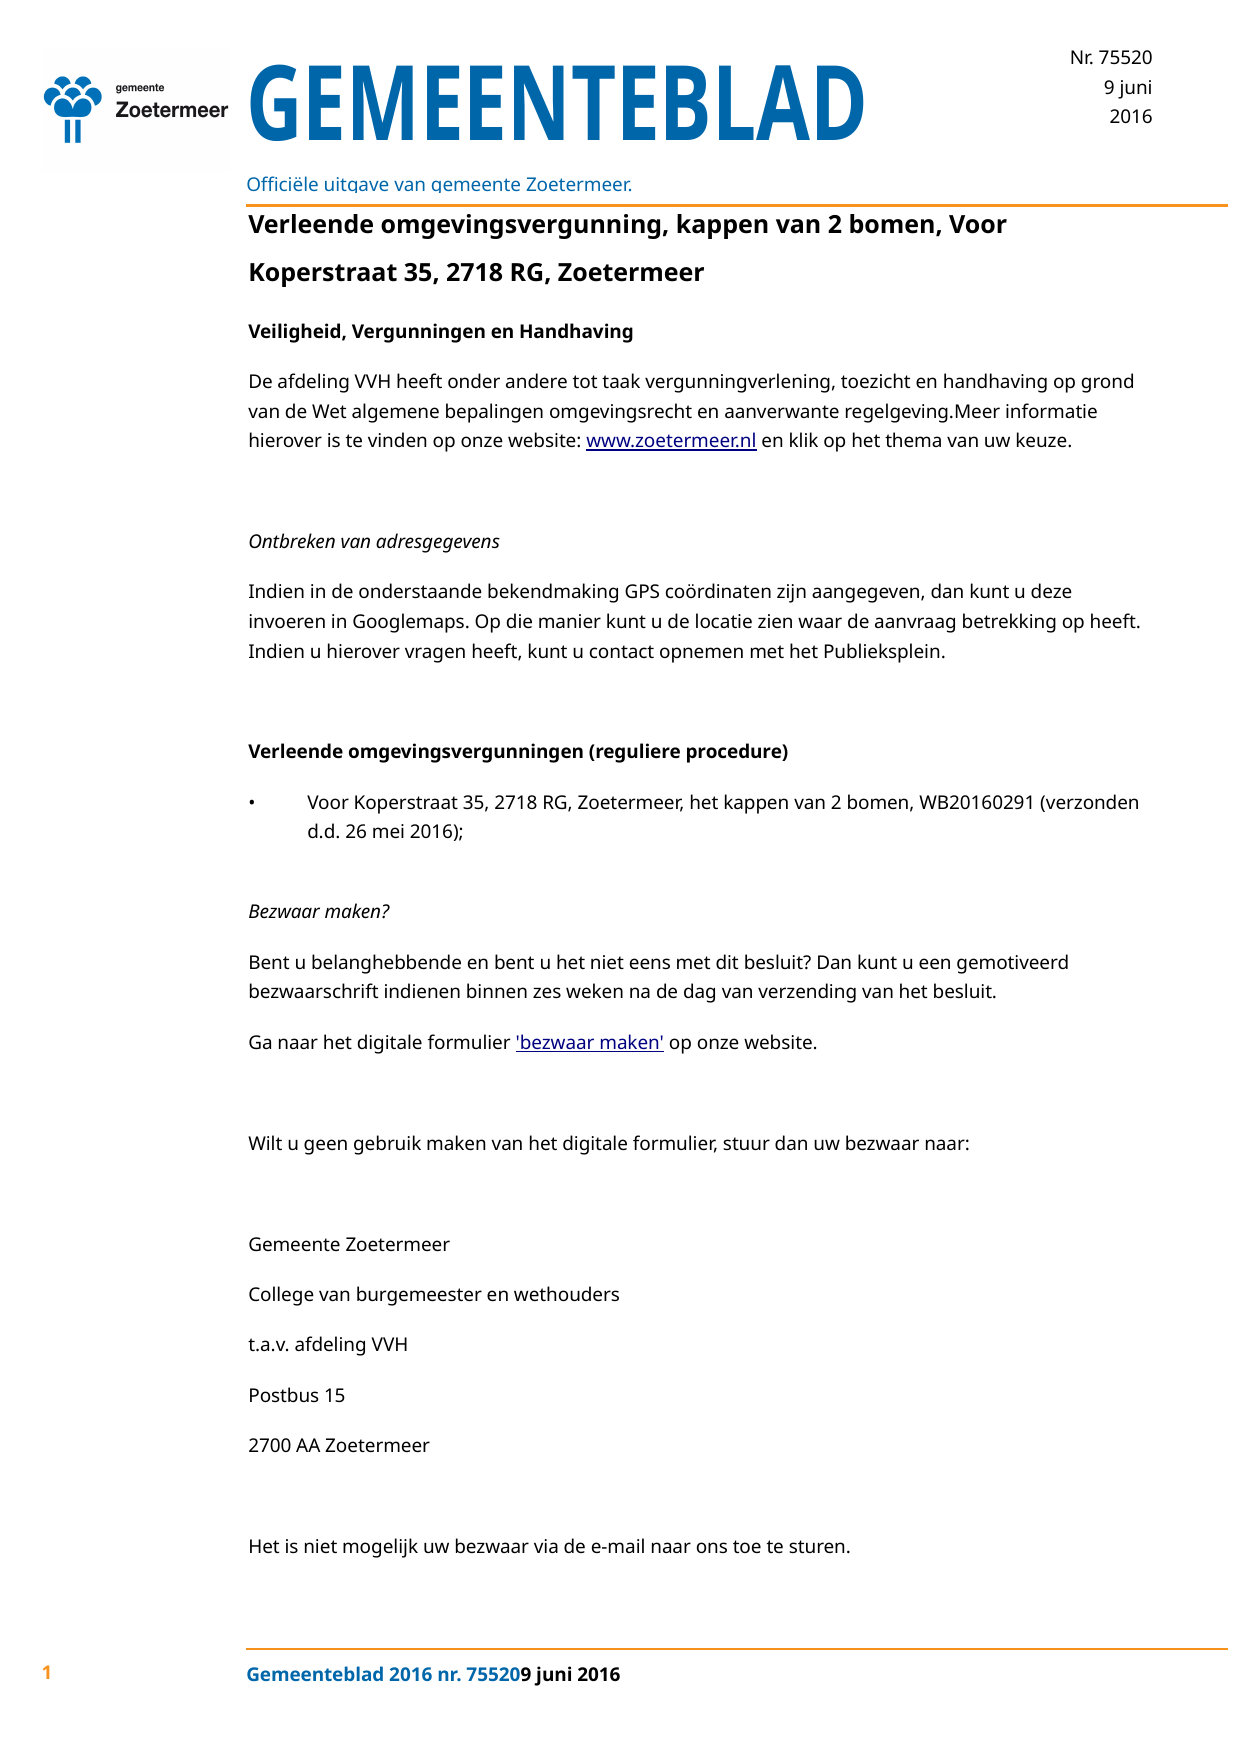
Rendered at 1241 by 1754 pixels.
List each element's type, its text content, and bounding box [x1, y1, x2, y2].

picture [41, 47, 231, 172]
list Voor Koperstraat 35, 2718 RG, Zoetermeer, het kappen van 2 bomen, WB20160291 (verzonden d.d. 26 mei 2016); [248, 789, 1152, 844]
text Postbus 15 [248, 1382, 1152, 1408]
text Gemeente Zoetermeer [248, 1231, 1152, 1257]
text 2700 AA Zoetermeer [248, 1432, 1152, 1458]
text t.a.v. afdeling VVH [248, 1332, 1152, 1357]
text Verleende omgevingsvergunningen (reguliere procedure) [248, 739, 1152, 764]
text Wilt u geen gebruik maken van het digitale formulier, stuur dan uw bezwaar naar: [248, 1130, 1152, 1156]
text Bent u belanghebbende en bent u het niet eens met dit besluit? Dan kunt u een gemotiveerd bezwaarschrift indienen binnen zes weken na de dag van verzending van het besluit. [248, 949, 1152, 1004]
text Ga naar het digitale formulier 'bezwaar maken' op onze website. [248, 1029, 1152, 1055]
text De afdeling VVH heeft onder andere tot taak vergunningverlening, toezicht en handhaving op grond van de Wet algemene bepalingen omgevingsrecht en aanverwante regelgeving.Meer informatie hierover is te vinden op onze website: www.zoetermeer.nl en klik op het thema van uw keuze. [248, 368, 1152, 453]
text Bezwaar maken? [248, 899, 1152, 924]
text Veiligheid, Vergunningen en Handhaving [248, 318, 1152, 344]
text Ontbreken van adresgegevens [248, 528, 1152, 554]
text Het is niet mogelijk uw bezwaar via de e-mail naar ons toe te sturen. [248, 1533, 1152, 1559]
text Verleende omgevingsvergunning, kappen van 2 bomen, Voor Koperstraat 35, 2718 RG, Zoetermeer [248, 207, 1152, 288]
text Indien in de onderstaande bekendmaking GPS coördinaten zijn aangegeven, dan kunt u deze invoeren in Googlemaps. Op die manier kunt u de locatie zien waar de aanvraag betrekking op heeft. Indien u hierover vragen heeft, kunt u contact opnemen met het Publieksplein. [248, 579, 1152, 664]
text College van burgemeester en wethouders [248, 1281, 1152, 1307]
